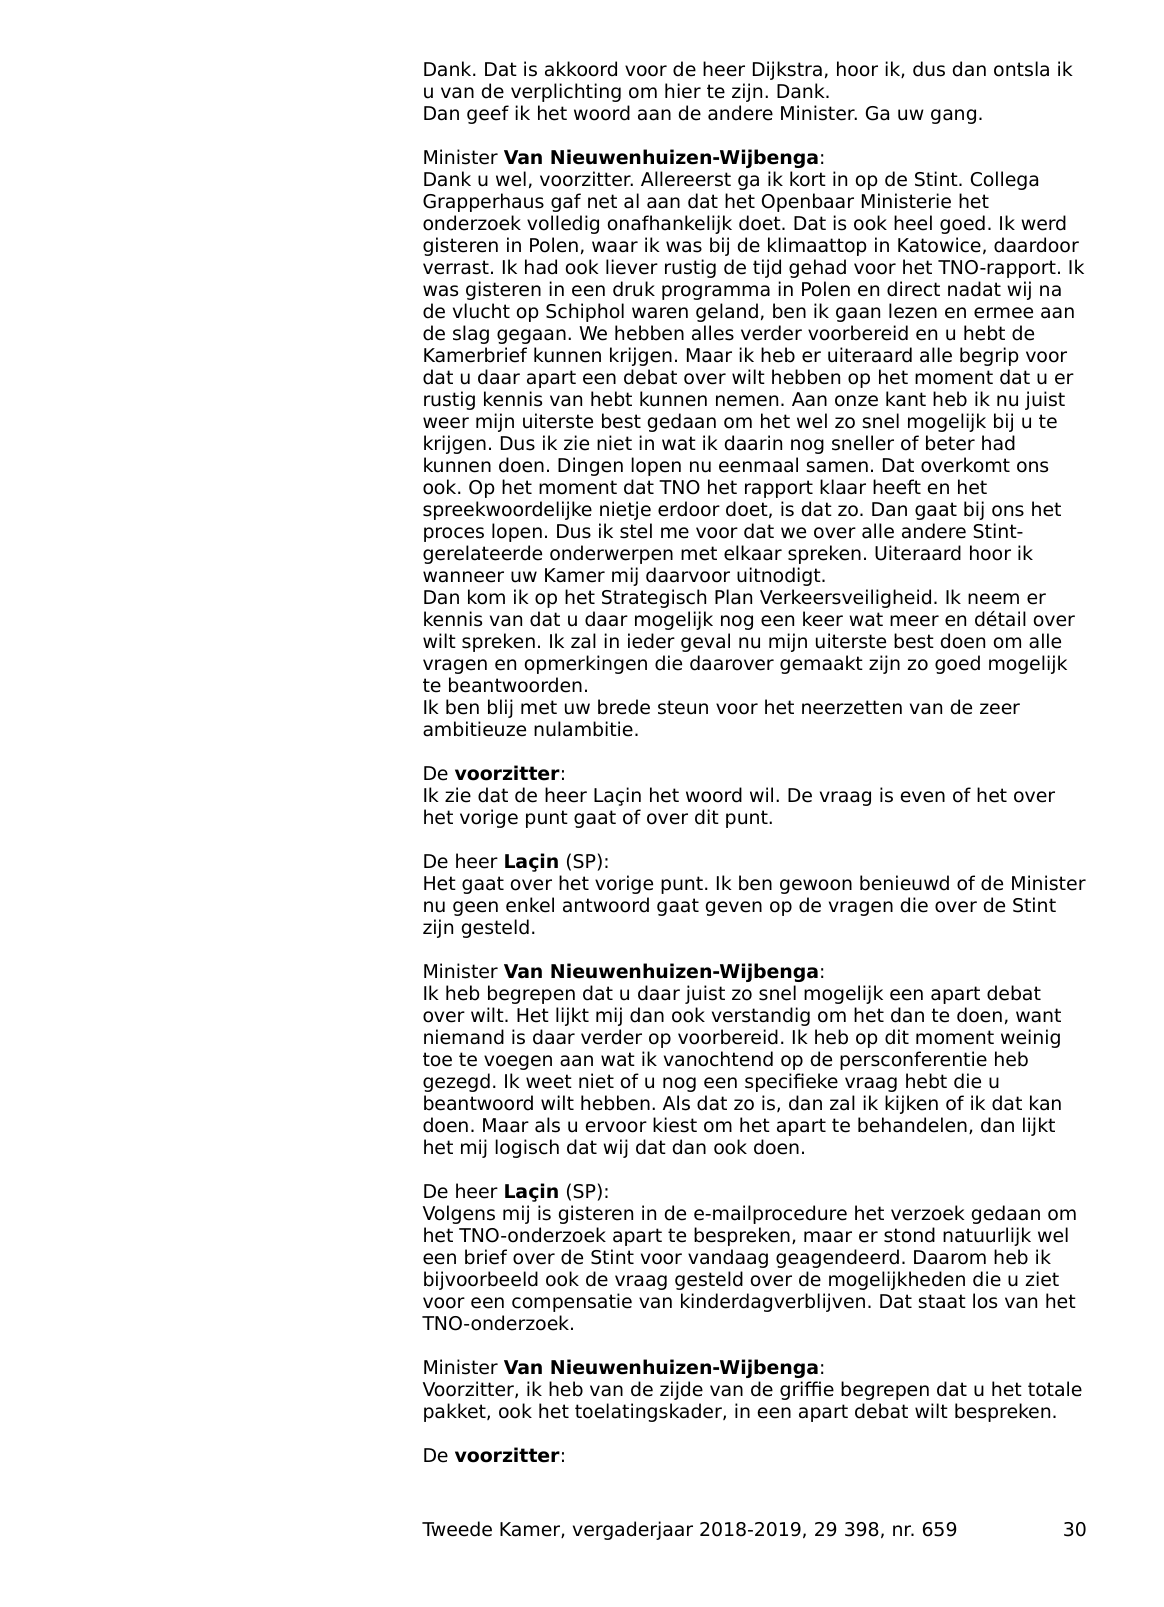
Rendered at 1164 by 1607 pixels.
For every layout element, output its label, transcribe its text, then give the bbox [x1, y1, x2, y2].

text Dank. Dat is akkoord voor de heer Dijkstra, hoor ik, dus dan ontsla ik u van de verplichting om hier te zijn. Dank. [422, 59, 1087, 103]
text Ik ben blij met uw brede steun voor het neerzetten van de zeer ambitieuze nulambitie. [422, 697, 1087, 741]
text Volgens mij is gisteren in de e-mailprocedure het verzoek gedaan om het TNO-onderzoek apart te bespreken, maar er stond natuurlijk wel een brief over de Stint voor vandaag geagendeerd. Daarom heb ik bijvoorbeeld ook de vraag gesteld over de mogelijkheden die u ziet voor een compensatie van kinderdagverblijven. Dat staat los van het TNO-onderzoek. [422, 1203, 1087, 1335]
text Dan geef ik het woord aan de andere Minister. Ga uw gang. [422, 103, 1087, 125]
text Dan kom ik op het Strategisch Plan Verkeersveiligheid. Ik neem er kennis van dat u daar mogelijk nog een keer wat meer en détail over wilt spreken. Ik zal in ieder geval nu mijn uiterste best doen om alle vragen en opmerkingen die daarover gemaakt zijn zo goed mogelijk te beantwoorden. [422, 587, 1087, 697]
text Dank u wel, voorzitter. Allereerst ga ik kort in op de Stint. Collega Grapperhaus gaf net al aan dat het Openbaar Ministerie het onderzoek volledig onafhankelijk doet. Dat is ook heel goed. Ik werd gisteren in Polen, waar ik was bij de klimaattop in Katowice, daardoor verrast. Ik had ook liever rustig de tijd gehad voor het TNO-rapport. Ik was gisteren in een druk programma in Polen en direct nadat wij na de vlucht op Schiphol waren geland, ben ik gaan lezen en ermee aan de slag gegaan. We hebben alles verder voorbereid en u hebt de Kamerbrief kunnen krijgen. Maar ik heb er uiteraard alle begrip voor dat u daar apart een debat over wilt hebben op het moment dat u er rustig kennis van hebt kunnen nemen. Aan onze kant heb ik nu juist weer mijn uiterste best gedaan om het wel zo snel mogelijk bij u te krijgen. Dus ik zie niet in wat ik daarin nog sneller of beter had kunnen doen. Dingen lopen nu eenmaal samen. Dat overkomt ons ook. Op het moment dat TNO het rapport klaar heeft en het spreekwoordelijke nietje erdoor doet, is dat zo. Dan gaat bij ons het proces lopen. Dus ik stel me voor dat we over alle andere Stint-gerelateerde onderwerpen met elkaar spreken. Uiteraard hoor ik wanneer uw Kamer mij daarvoor uitnodigt. [422, 169, 1087, 587]
text Voorzitter, ik heb van de zijde van de griffie begrepen dat u het totale pakket, ook het toelatingskader, in een apart debat wilt bespreken. [422, 1379, 1087, 1423]
text De heer Laçin (SP): [422, 1181, 1087, 1203]
text Ik zie dat de heer Laçin het woord wil. De vraag is even of het over het vorige punt gaat of over dit punt. [422, 785, 1087, 829]
text Minister Van Nieuwenhuizen-Wijbenga: [422, 961, 1087, 983]
text Ik heb begrepen dat u daar juist zo snel mogelijk een apart debat over wilt. Het lijkt mij dan ook verstandig om het dan te doen, want niemand is daar verder op voorbereid. Ik heb op dit moment weinig toe te voegen aan wat ik vanochtend op de persconferentie heb gezegd. Ik weet niet of u nog een specifieke vraag hebt die u beantwoord wilt hebben. Als dat zo is, dan zal ik kijken of ik dat kan doen. Maar als u ervoor kiest om het apart te behandelen, dan lijkt het mij logisch dat wij dat dan ook doen. [422, 983, 1087, 1159]
text Minister Van Nieuwenhuizen-Wijbenga: [422, 1357, 1087, 1379]
text Het gaat over het vorige punt. Ik ben gewoon benieuwd of de Minister nu geen enkel antwoord gaat geven op de vragen die over de Stint zijn gesteld. [422, 873, 1087, 939]
text De voorzitter: [422, 1445, 1087, 1467]
text De voorzitter: [422, 763, 1087, 785]
text Minister Van Nieuwenhuizen-Wijbenga: [422, 147, 1087, 169]
text De heer Laçin (SP): [422, 851, 1087, 873]
